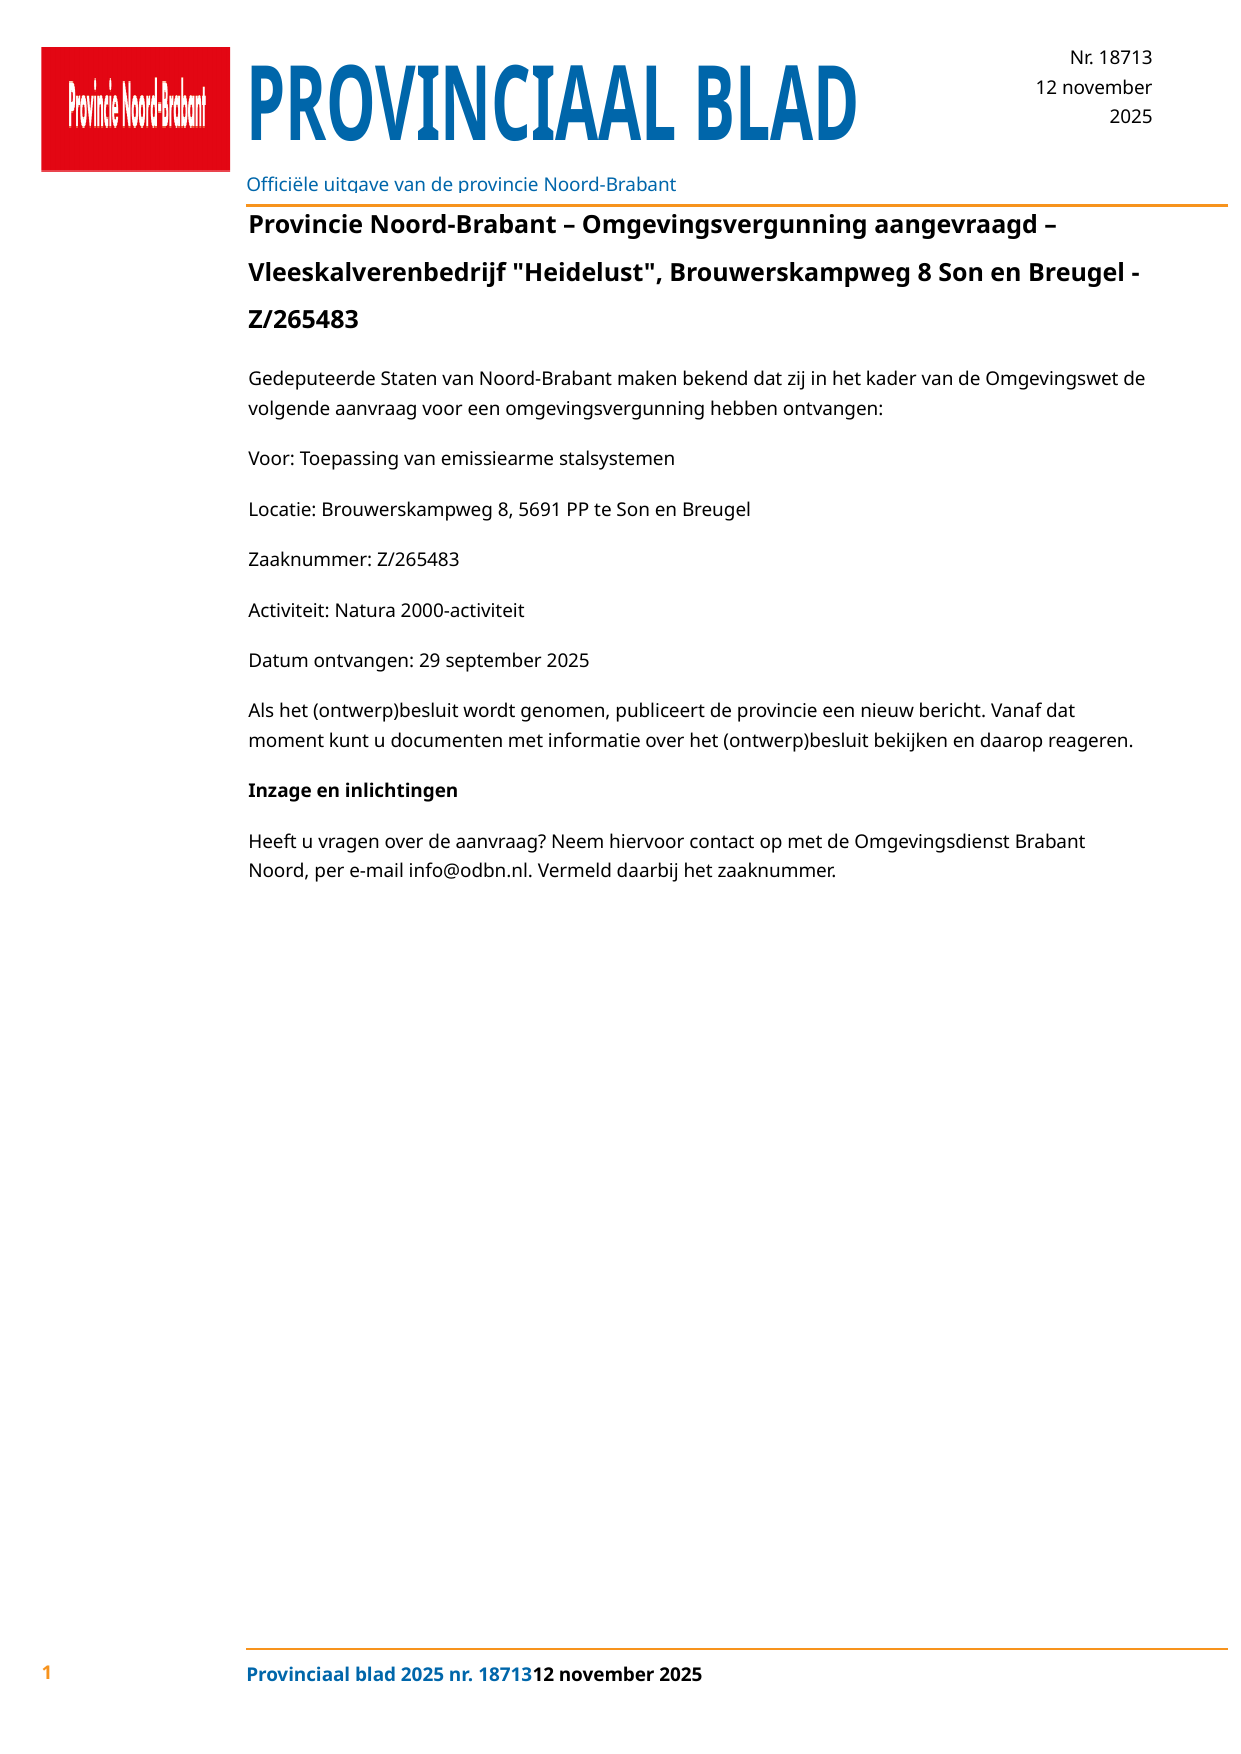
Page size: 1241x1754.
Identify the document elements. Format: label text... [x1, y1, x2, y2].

text Activiteit: Natura 2000-activiteit [248, 597, 1152, 622]
text Locatie: Brouwerskampweg 8, 5691 PP te Son en Breugel [248, 496, 1152, 522]
text Datum ontvangen: 29 september 2025 [248, 647, 1152, 673]
text Inzage en inlichtingen [248, 778, 1152, 803]
text Gedeputeerde Staten van Noord-Brabant maken bekend dat zij in het kader van de Omgevingswet de volgende aanvraag voor een omgevingsvergunning hebben ontvangen: [248, 366, 1152, 421]
text Als het (ontwerp)besluit wordt genomen, publiceert de provincie een nieuw bericht. Vanaf dat moment kunt u documenten met informatie over het (ontwerp)besluit bekijken en daarop reageren. [248, 698, 1152, 753]
text Provincie Noord-Brabant – Omgevingsvergunning aangevraagd – Vleeskalverenbedrijf "Heidelust", Brouwerskampweg 8 Son en Breugel - Z/265483 [248, 207, 1152, 336]
text Voor: Toepassing van emissiearme stalsystemen [248, 446, 1152, 471]
text Zaaknummer: Z/265483 [248, 546, 1152, 572]
picture [41, 47, 231, 172]
text Heeft u vragen over de aanvraag? Neem hiervoor contact op met de Omgevingsdienst Brabant Noord, per e-mail info@odbn.nl. Vermeld daarbij het zaaknummer. [248, 828, 1152, 883]
